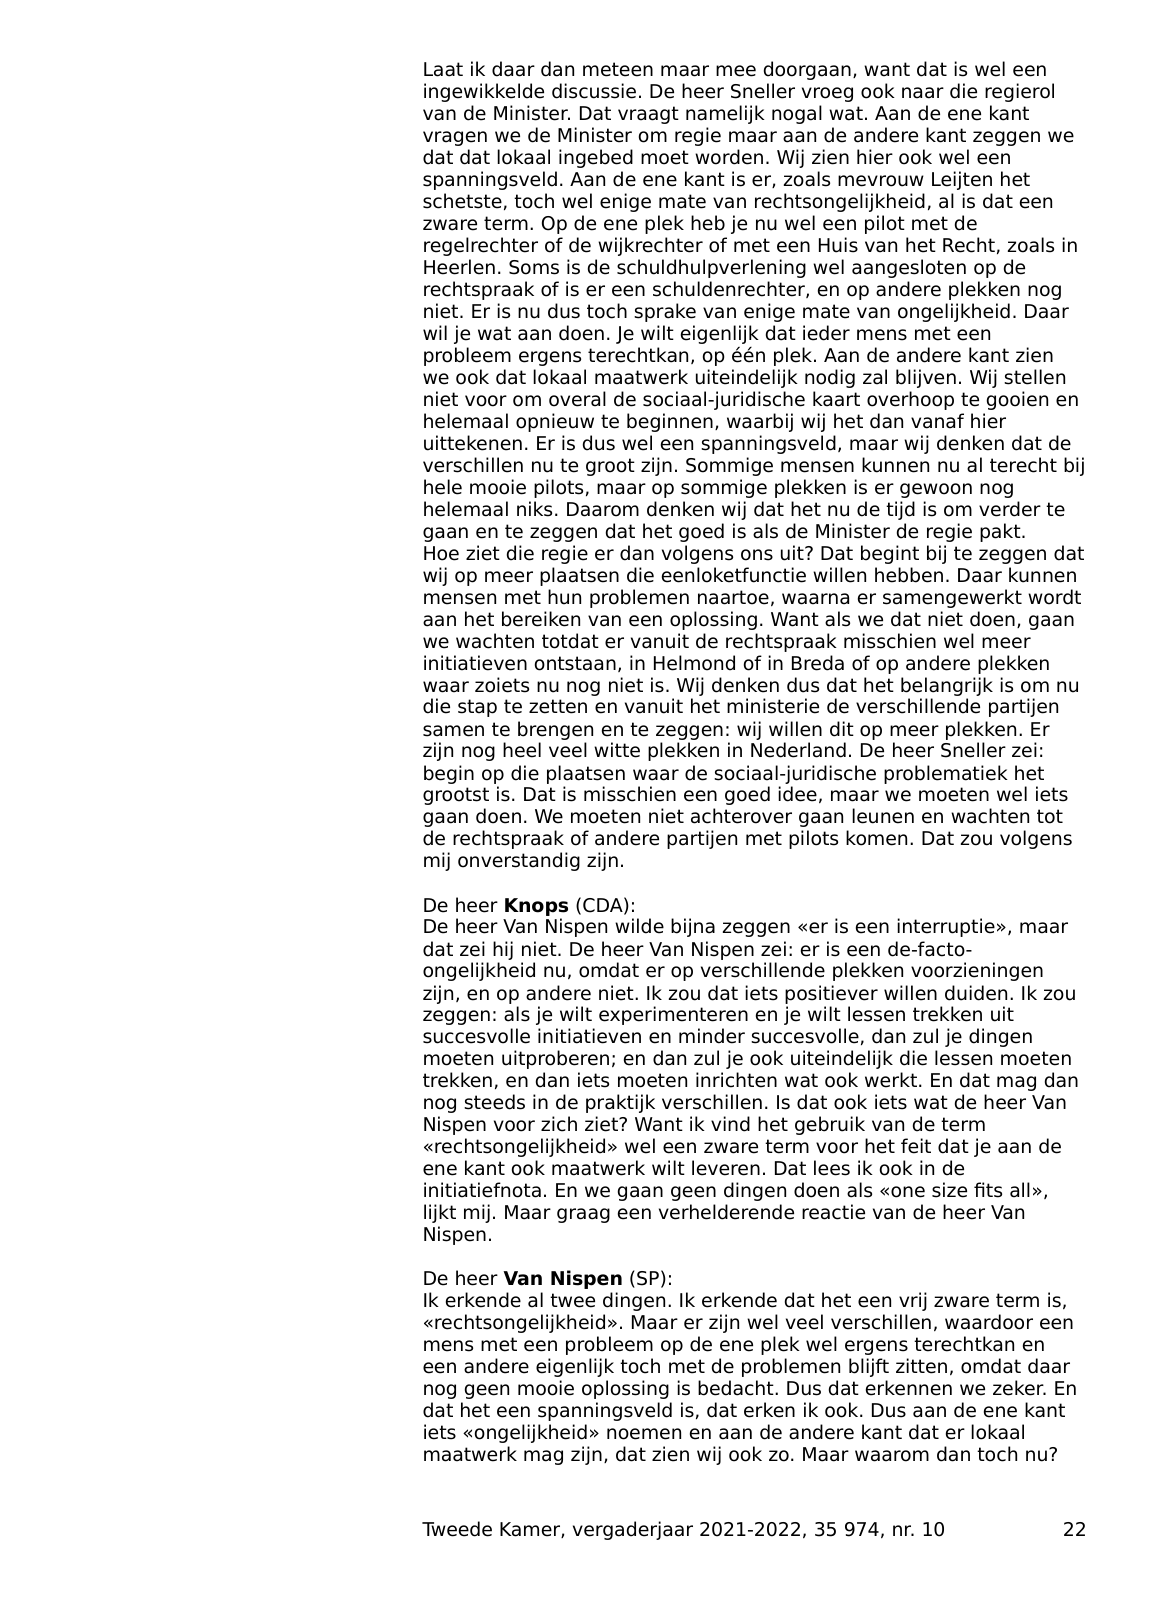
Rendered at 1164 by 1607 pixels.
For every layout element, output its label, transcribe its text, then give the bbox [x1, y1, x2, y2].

text De heer Van Nispen wilde bijna zeggen «er is een interruptie», maar dat zei hij niet. De heer Van Nispen zei: er is een de-facto-ongelijkheid nu, omdat er op verschillende plekken voorzieningen zijn, en op andere niet. Ik zou dat iets positiever willen duiden. Ik zou zeggen: als je wilt experimenteren en je wilt lessen trekken uit succesvolle initiatieven en minder succesvolle, dan zul je dingen moeten uitproberen; en dan zul je ook uiteindelijk die lessen moeten trekken, en dan iets moeten inrichten wat ook werkt. En dat mag dan nog steeds in de praktijk verschillen. Is dat ook iets wat de heer Van Nispen voor zich ziet? Want ik vind het gebruik van de term «rechtsongelijkheid» wel een zware term voor het feit dat je aan de ene kant ook maatwerk wilt leveren. Dat lees ik ook in de initiatiefnota. En we gaan geen dingen doen als «one size fits all», lijkt mij. Maar graag een verhelderende reactie van de heer Van Nispen. [422, 916, 1087, 1246]
text De heer Van Nispen (SP): [422, 1268, 1087, 1290]
text Laat ik daar dan meteen maar mee doorgaan, want dat is wel een ingewikkelde discussie. De heer Sneller vroeg ook naar die regierol van de Minister. Dat vraagt namelijk nogal wat. Aan de ene kant vragen we de Minister om regie maar aan de andere kant zeggen we dat dat lokaal ingebed moet worden. Wij zien hier ook wel een spanningsveld. Aan de ene kant is er, zoals mevrouw Leijten het schetste, toch wel enige mate van rechtsongelijkheid, al is dat een zware term. Op de ene plek heb je nu wel een pilot met de regelrechter of de wijkrechter of met een Huis van het Recht, zoals in Heerlen. Soms is de schuldhulpverlening wel aangesloten op de rechtspraak of is er een schuldenrechter, en op andere plekken nog niet. Er is nu dus toch sprake van enige mate van ongelijkheid. Daar wil je wat aan doen. Je wilt eigenlijk dat ieder mens met een probleem ergens terechtkan, op één plek. Aan de andere kant zien we ook dat lokaal maatwerk uiteindelijk nodig zal blijven. Wij stellen niet voor om overal de sociaal-juridische kaart overhoop te gooien en helemaal opnieuw te beginnen, waarbij wij het dan vanaf hier uittekenen. Er is dus wel een spanningsveld, maar wij denken dat de verschillen nu te groot zijn. Sommige mensen kunnen nu al terecht bij hele mooie pilots, maar op sommige plekken is er gewoon nog helemaal niks. Daarom denken wij dat het nu de tijd is om verder te gaan en te zeggen dat het goed is als de Minister de regie pakt. [422, 59, 1087, 543]
text De heer Knops (CDA): [422, 894, 1087, 916]
text Hoe ziet die regie er dan volgens ons uit? Dat begint bij te zeggen dat wij op meer plaatsen die eenloketfunctie willen hebben. Daar kunnen mensen met hun problemen naartoe, waarna er samengewerkt wordt aan het bereiken van een oplossing. Want als we dat niet doen, gaan we wachten totdat er vanuit de rechtspraak misschien wel meer initiatieven ontstaan, in Helmond of in Breda of op andere plekken waar zoiets nu nog niet is. Wij denken dus dat het belangrijk is om nu die stap te zetten en vanuit het ministerie de verschillende partijen samen te brengen en te zeggen: wij willen dit op meer plekken. Er zijn nog heel veel witte plekken in Nederland. De heer Sneller zei: begin op die plaatsen waar de sociaal-juridische problematiek het grootst is. Dat is misschien een goed idee, maar we moeten wel iets gaan doen. We moeten niet achterover gaan leunen en wachten tot de rechtspraak of andere partijen met pilots komen. Dat zou volgens mij onverstandig zijn. [422, 543, 1087, 872]
text Ik erkende al twee dingen. Ik erkende dat het een vrij zware term is, «rechtsongelijkheid». Maar er zijn wel veel verschillen, waardoor een mens met een probleem op de ene plek wel ergens terechtkan en een andere eigenlijk toch met de problemen blijft zitten, omdat daar nog geen mooie oplossing is bedacht. Dus dat erkennen we zeker. En dat het een spanningsveld is, dat erken ik ook. Dus aan de ene kant iets «ongelijkheid» noemen en aan de andere kant dat er lokaal maatwerk mag zijn, dat zien wij ook zo. Maar waarom dan toch nu? [422, 1290, 1087, 1466]
